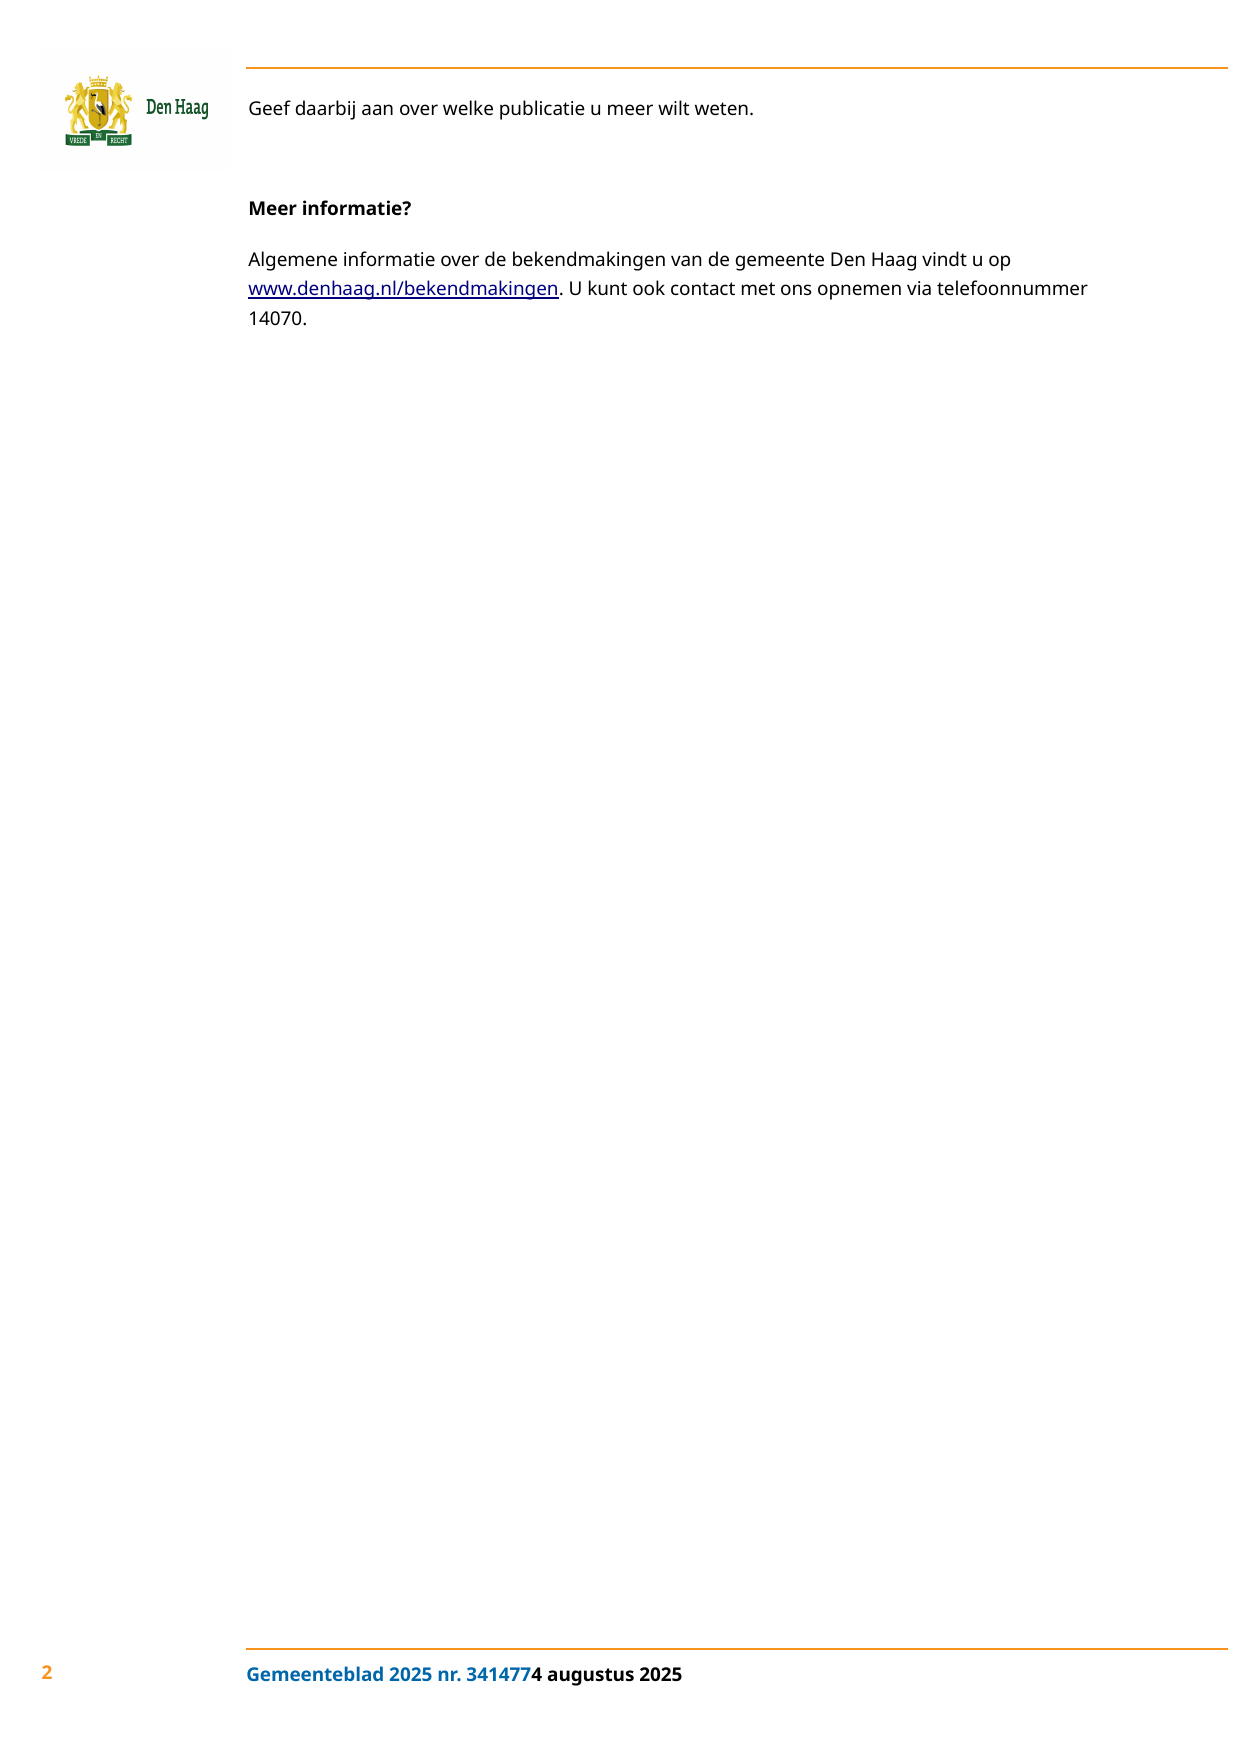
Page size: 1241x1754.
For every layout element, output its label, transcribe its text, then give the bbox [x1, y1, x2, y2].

picture [41, 47, 231, 172]
text Geef daarbij aan over welke publicatie u meer wilt weten. [248, 95, 1152, 121]
text Meer informatie? [248, 196, 1152, 221]
text Algemene informatie over de bekendmakingen van de gemeente Den Haag vindt u op www.denhaag.nl/bekendmakingen. U kunt ook contact met ons opnemen via telefoonnummer 14070. [248, 246, 1152, 331]
